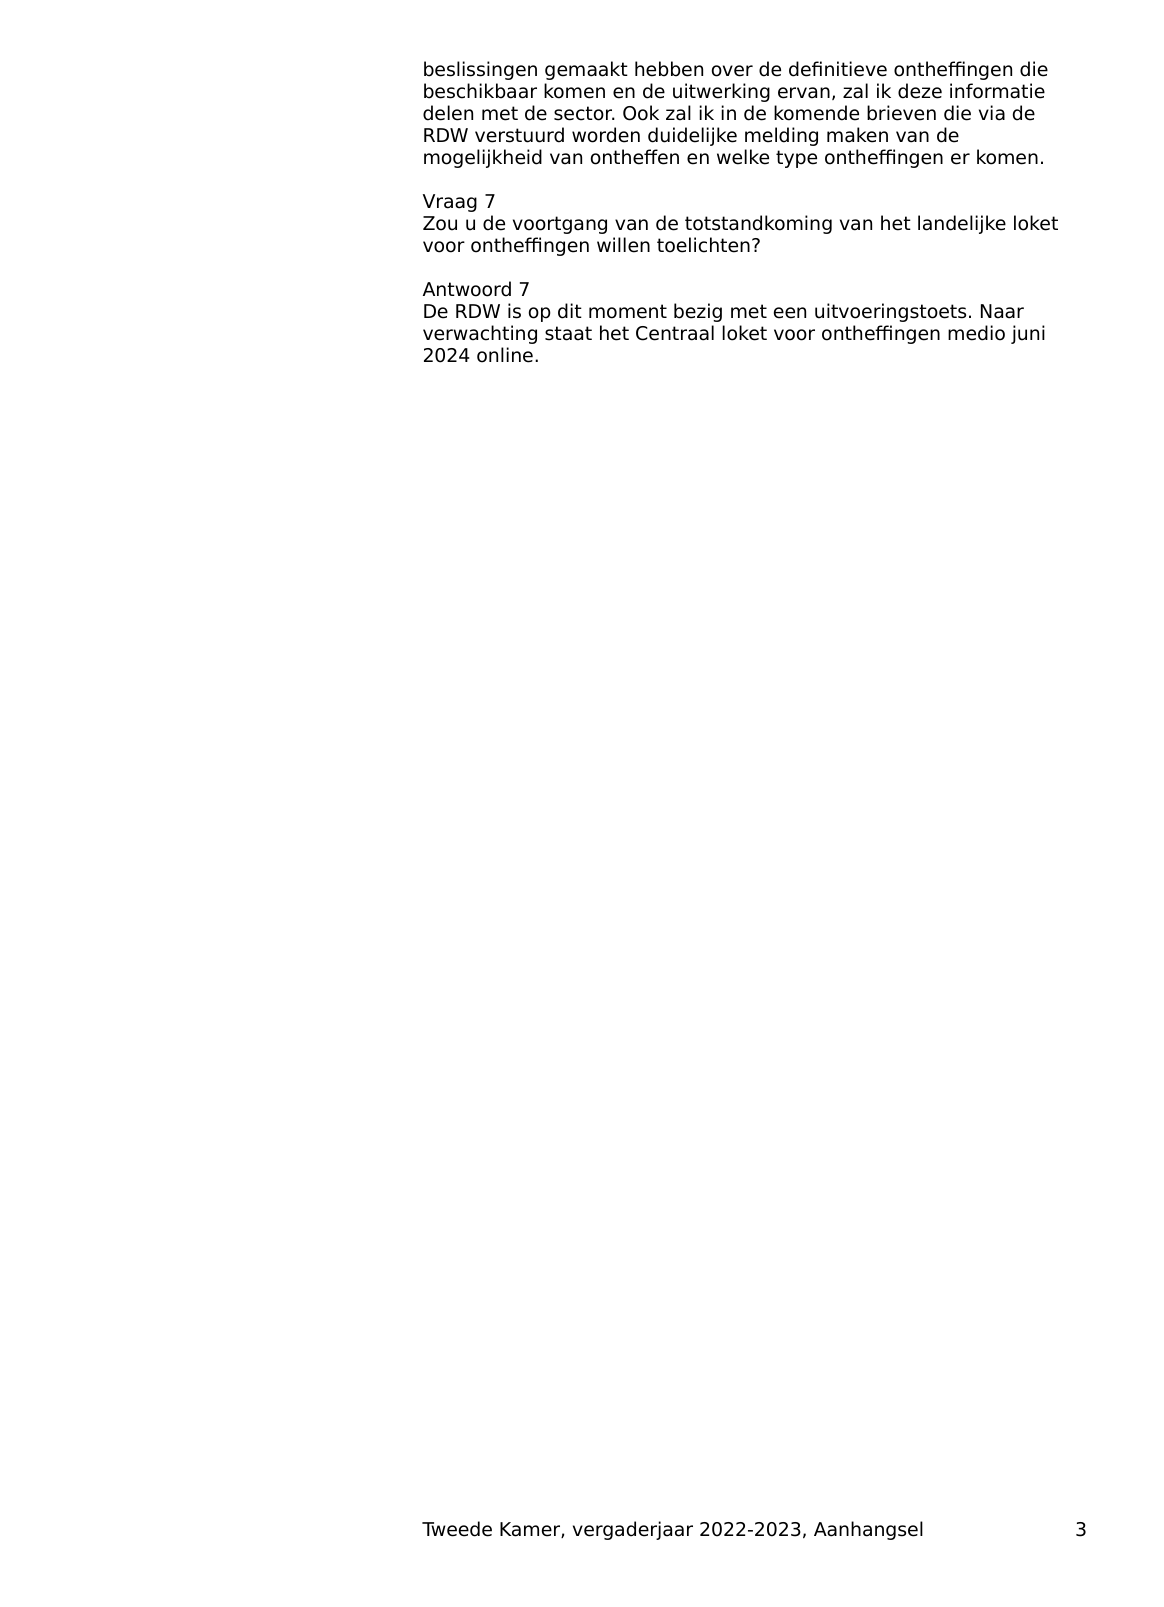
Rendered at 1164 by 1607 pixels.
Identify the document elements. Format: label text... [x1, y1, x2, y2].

text Vraag 7 [422, 191, 1087, 213]
text Antwoord 7 [422, 279, 1087, 301]
text De RDW is op dit moment bezig met een uitvoeringstoets. Naar verwachting staat het Centraal loket voor ontheffingen medio juni 2024 online. [422, 301, 1087, 367]
text beslissingen gemaakt hebben over de definitieve ontheffingen die beschikbaar komen en de uitwerking ervan, zal ik deze informatie delen met de sector. Ook zal ik in de komende brieven die via de RDW verstuurd worden duidelijke melding maken van de mogelijkheid van ontheffen en welke type ontheffingen er komen. [422, 59, 1087, 169]
text Zou u de voortgang van de totstandkoming van het landelijke loket voor ontheffingen willen toelichten? [422, 213, 1087, 257]
